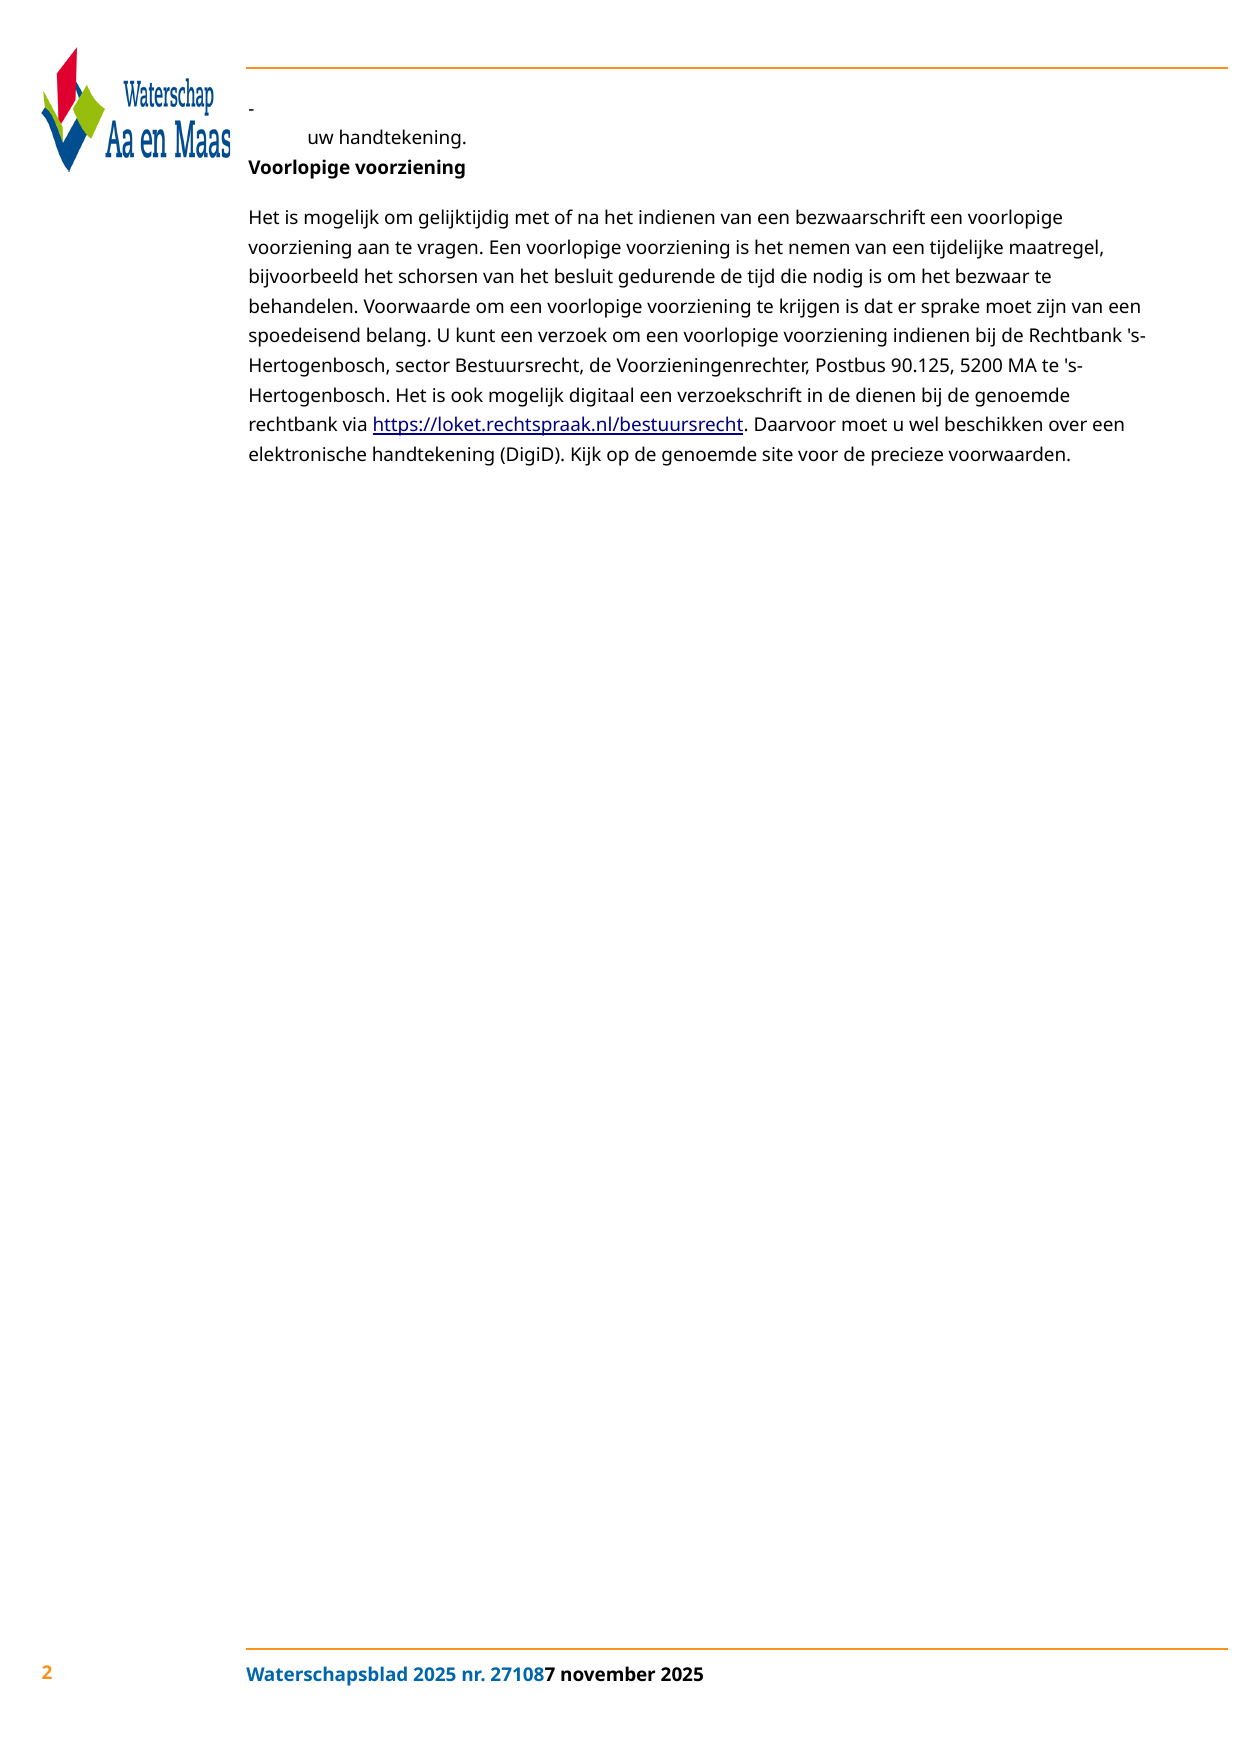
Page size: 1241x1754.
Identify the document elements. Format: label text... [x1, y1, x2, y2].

list uw handtekening. [248, 124, 1152, 150]
picture [41, 47, 231, 172]
text Voorlopige voorziening [248, 154, 1152, 180]
text Het is mogelijk om gelijktijdig met of na het indienen van een bezwaarschrift een voorlopige voorziening aan te vragen. Een voorlopige voorziening is het nemen van een tijdelijke maatregel, bijvoorbeeld het schorsen van het besluit gedurende de tijd die nodig is om het bezwaar te behandelen. Voorwaarde om een voorlopige voorziening te krijgen is dat er sprake moet zijn van een spoedeisend belang. U kunt een verzoek om een voorlopige voorziening indienen bij de Rechtbank 's-Hertogenbosch, sector Bestuursrecht, de Voorzieningenrechter, Postbus 90.125, 5200 MA te 's-Hertogenbosch. Het is ook mogelijk digitaal een verzoekschrift in de dienen bij de genoemde rechtbank via https://loket.rechtspraak.nl/bestuursrecht. Daarvoor moet u wel beschikken over een elektronische handtekening (DigiD). Kijk op de genoemde site voor de precieze voorwaarden. [248, 204, 1152, 467]
